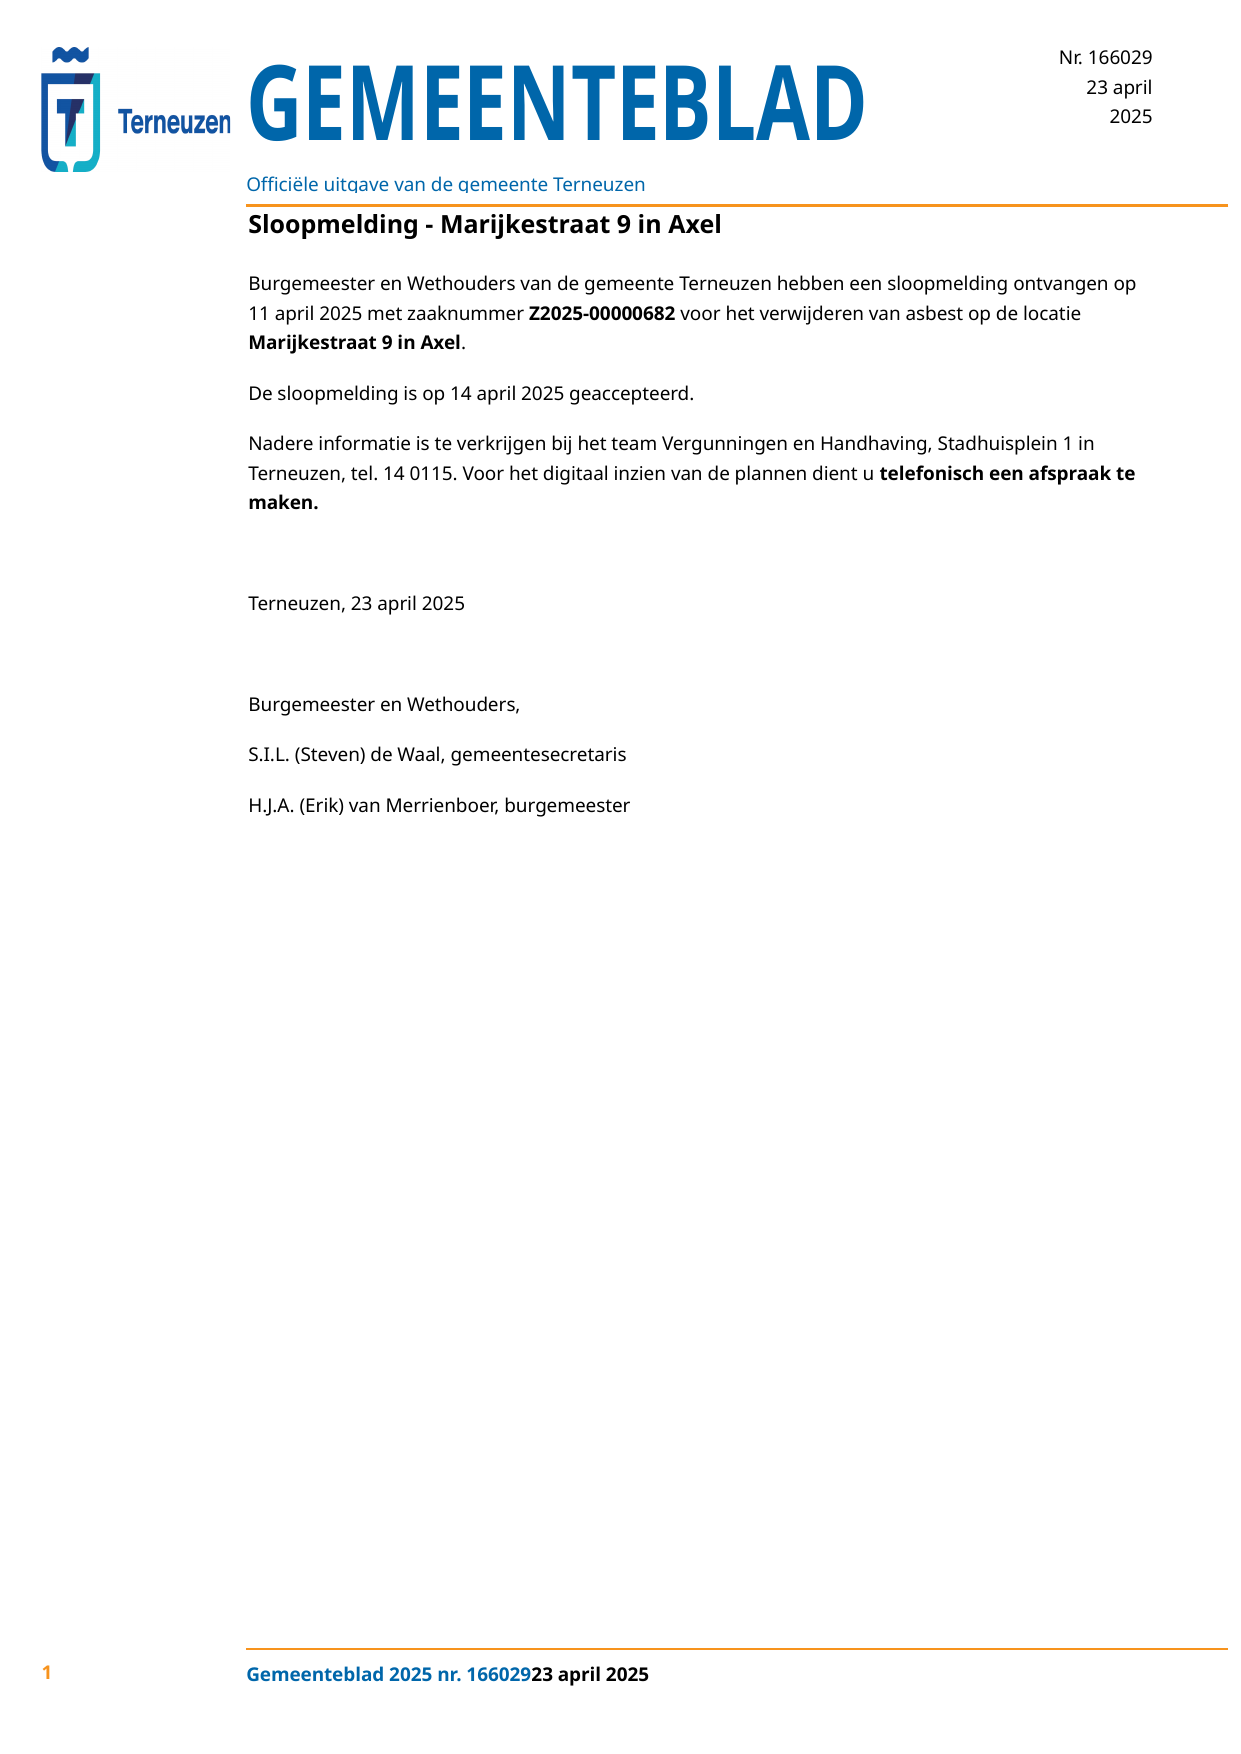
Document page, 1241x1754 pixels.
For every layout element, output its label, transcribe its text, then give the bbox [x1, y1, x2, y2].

text Nadere informatie is te verkrijgen bij het team Vergunningen en Handhaving, Stadhuisplein 1 in Terneuzen, tel. 14 0115. Voor het digitaal inzien van de plannen dient u telefonisch een afspraak te maken. [248, 430, 1152, 515]
text S.I.L. (Steven) de Waal, gemeentesecretaris [248, 742, 1152, 767]
text H.J.A. (Erik) van Merrienboer, burgemeester [248, 792, 1152, 818]
picture [41, 47, 231, 172]
text Terneuzen, 23 april 2025 [248, 590, 1152, 616]
text Burgemeester en Wethouders van de gemeente Terneuzen hebben een sloopmelding ontvangen op 11 april 2025 met zaaknummer Z2025-00000682 voor het verwijderen van asbest op de locatie Marijkestraat 9 in Axel. [248, 270, 1152, 355]
text Sloopmelding - Marijkestraat 9 in Axel [248, 207, 1152, 241]
text Burgemeester en Wethouders, [248, 691, 1152, 717]
text De sloopmelding is op 14 april 2025 geaccepteerd. [248, 380, 1152, 406]
